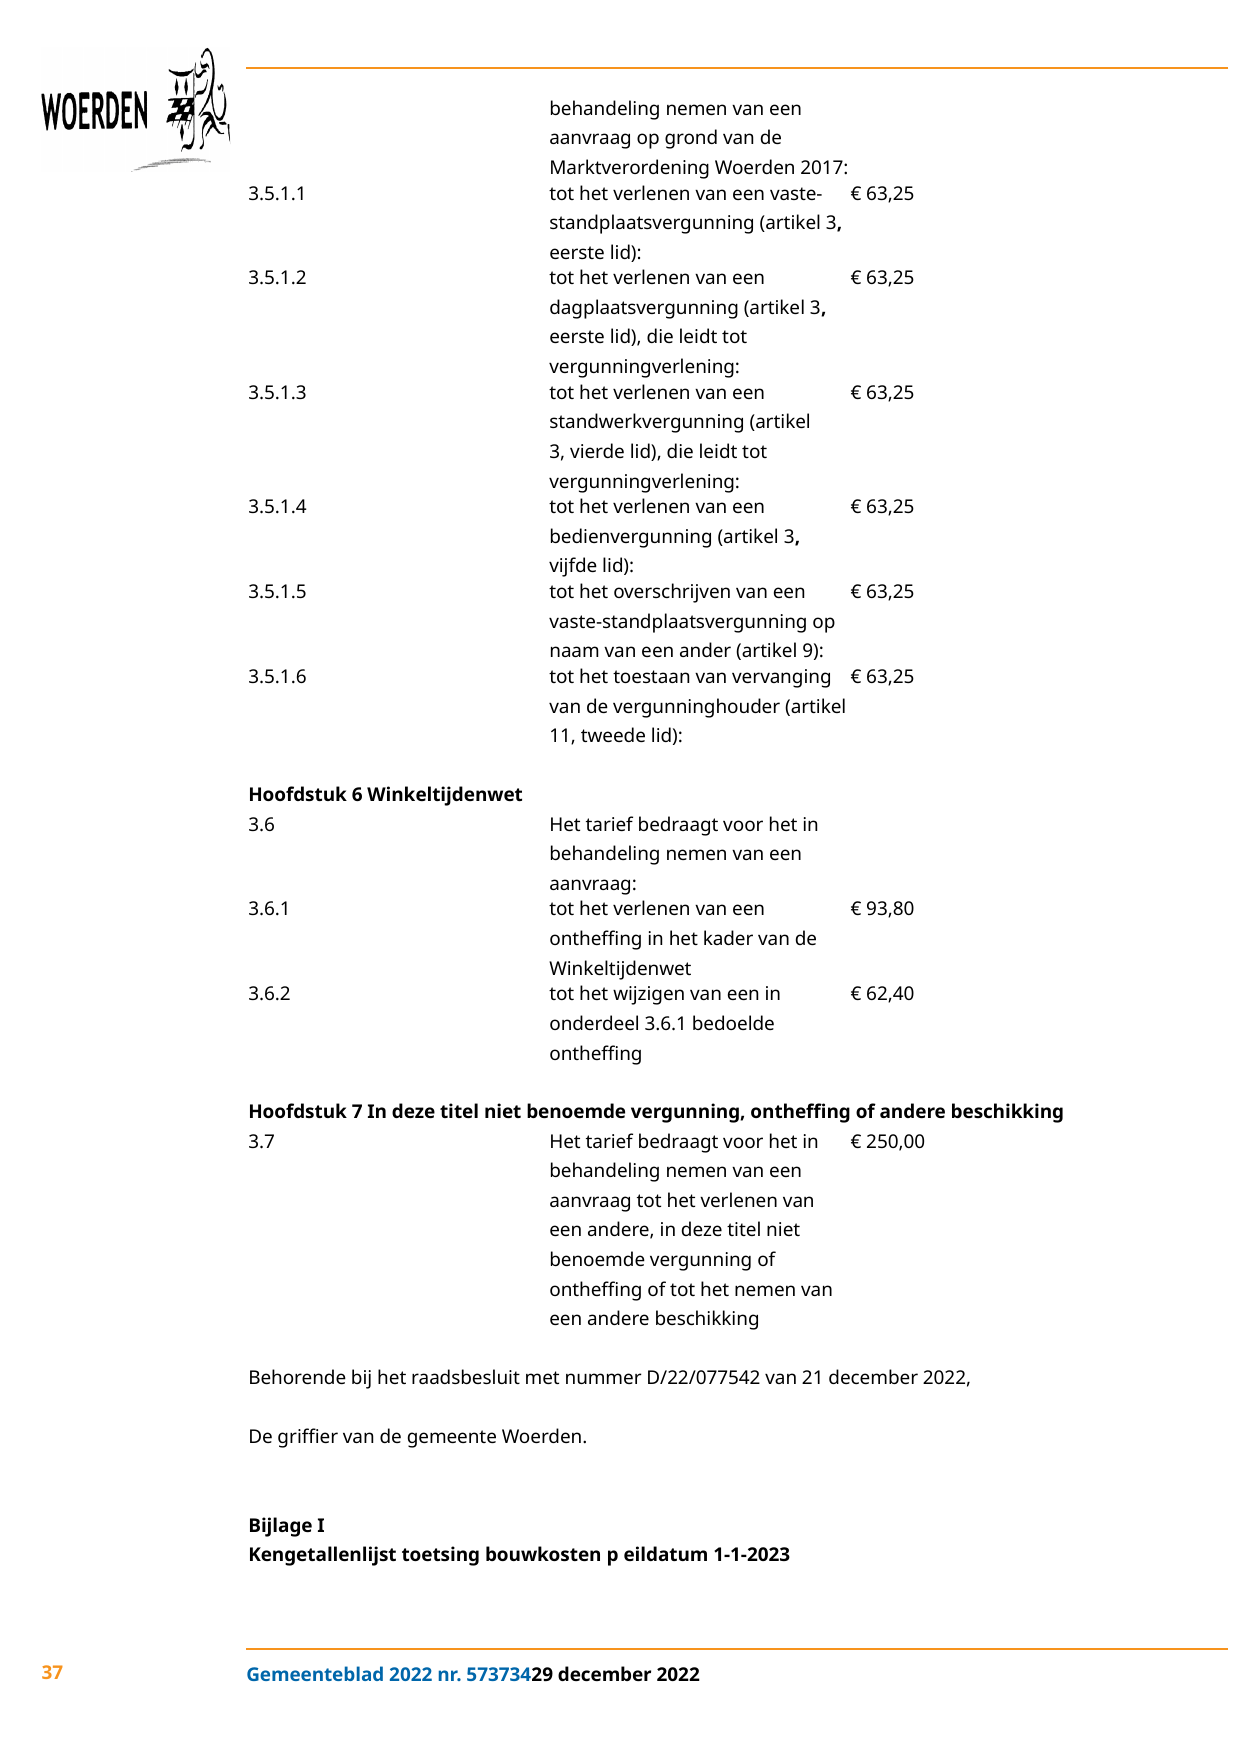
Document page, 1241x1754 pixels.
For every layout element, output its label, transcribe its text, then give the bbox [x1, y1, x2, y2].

table_cell € 63,25 [850, 579, 1152, 663]
table_cell € 93,80 [850, 896, 1152, 981]
picture [41, 47, 231, 172]
table_cell tot het wijzigen van een in onderdeel 3.6.1 bedoelde ontheffing [549, 981, 850, 1065]
table_header 3.7 [248, 1128, 549, 1331]
table_header Het tarief bedraagt voor het in behandeling nemen van een aanvraag tot het verlenen van een andere, in deze titel niet benoemde vergunning of ontheffing of tot het nemen van een andere beschikking [549, 1128, 850, 1331]
table_cell tot het verlenen van een bedienvergunning (artikel 3, vijfde lid): [549, 494, 850, 578]
table_header € 250,00 [850, 1128, 1152, 1331]
table_header Het tarief bedraagt voor het in behandeling nemen van een aanvraag: [549, 811, 850, 896]
table_cell € 63,25 [850, 379, 1152, 493]
table_cell 3.5.1.3 [248, 379, 549, 493]
table_header 3.6 [248, 811, 549, 896]
table_cell tot het toestaan van vervanging van de vergunninghouder (artikel 11, tweede lid): [549, 663, 850, 748]
table_cell 3.5.1.6 [248, 663, 549, 748]
table_cell € 62,40 [850, 981, 1152, 1065]
table_header [850, 95, 1152, 180]
table_header behandeling nemen van een aanvraag op grond van de Marktverordening Woerden 2017: [549, 95, 850, 180]
text Behorende bij het raadsbesluit met nummer D/22/077542 van 21 december 2022, [248, 1364, 1152, 1390]
text Hoofdstuk 7 In deze titel niet benoemde vergunning, ontheffing of andere beschikking [248, 1098, 1152, 1124]
table_cell 3.5.1.4 [248, 494, 549, 578]
table_cell tot het verlenen van een vaste-standplaatsvergunning (artikel 3, eerste lid): [549, 180, 850, 264]
table_cell € 63,25 [850, 265, 1152, 379]
table_cell 3.6.1 [248, 896, 549, 981]
table_cell tot het verlenen van een ontheffing in het kader van de Winkeltijdenwet [549, 896, 850, 981]
text Hoofdstuk 6 Winkeltijdenwet [248, 781, 1152, 807]
table_cell 3.5.1.1 [248, 180, 549, 264]
table_cell tot het verlenen van een standwerkvergunning (artikel 3, vierde lid), die leidt tot vergunningverlening: [549, 379, 850, 493]
table_cell 3.6.2 [248, 981, 549, 1065]
table_cell 3.5.1.5 [248, 579, 549, 663]
table_cell tot het overschrijven van een vaste-standplaatsvergunning op naam van een ander (artikel 9): [549, 579, 850, 663]
table_cell € 63,25 [850, 663, 1152, 748]
text De griffier van de gemeente Woerden. [248, 1423, 1152, 1449]
table_cell € 63,25 [850, 494, 1152, 578]
text Bijlage I [248, 1512, 1152, 1538]
table_header [248, 95, 549, 180]
table_header [850, 811, 1152, 896]
table_cell tot het verlenen van een dagplaatsvergunning (artikel 3, eerste lid), die leidt tot vergunningverlening: [549, 265, 850, 379]
table_cell 3.5.1.2 [248, 265, 549, 379]
table_cell € 63,25 [850, 180, 1152, 264]
text Kengetallenlijst toetsing bouwkosten p eildatum 1-1-2023 [248, 1541, 1152, 1567]
